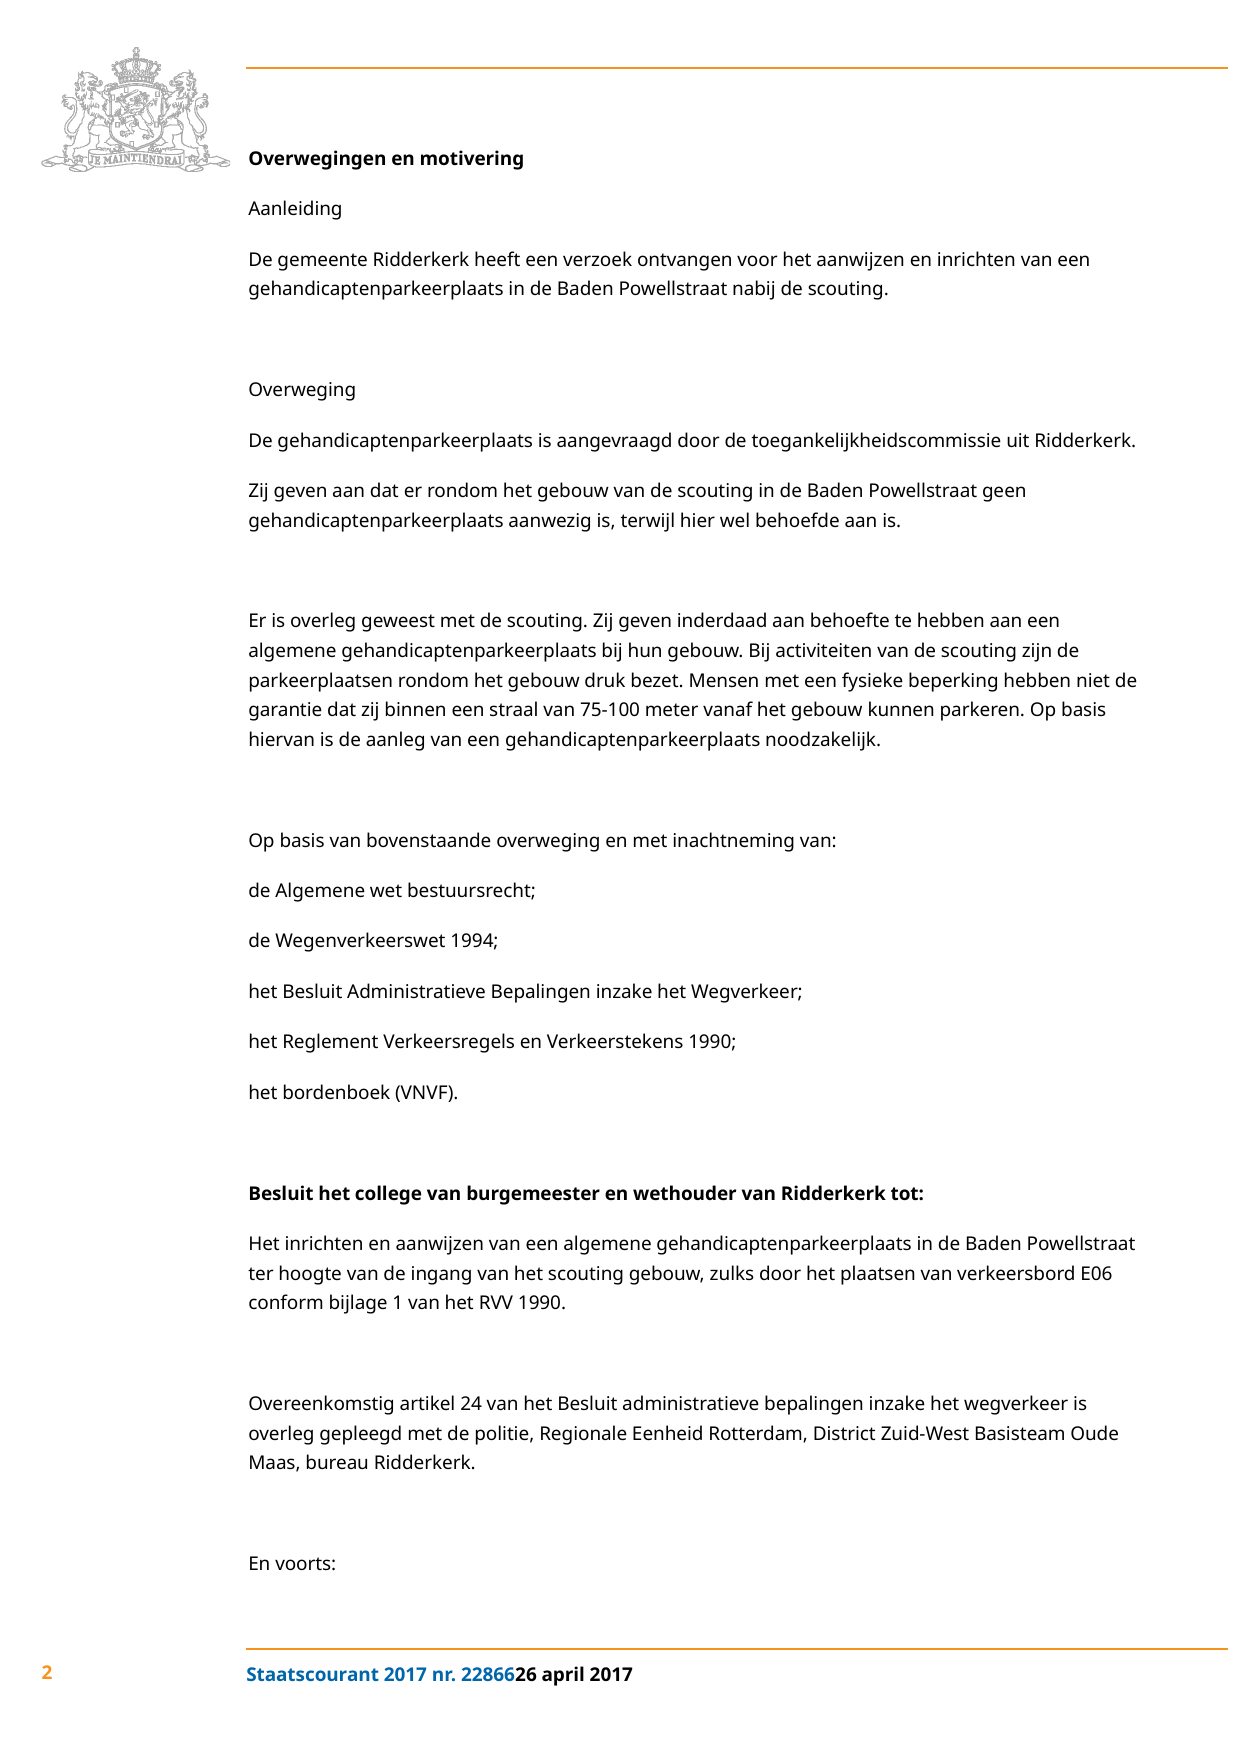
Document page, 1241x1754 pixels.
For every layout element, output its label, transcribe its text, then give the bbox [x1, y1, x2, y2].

picture [41, 47, 231, 172]
text Overwegingen en motivering [248, 145, 1152, 171]
text Aanleiding [248, 196, 1152, 221]
text Besluit het college van burgemeester en wethouder van Ridderkerk tot: [248, 1180, 1152, 1206]
text het Besluit Administratieve Bepalingen inzake het Wegverkeer; [248, 978, 1152, 1004]
text De gemeente Ridderkerk heeft een verzoek ontvangen voor het aanwijzen en inrichten van een gehandicaptenparkeerplaats in de Baden Powellstraat nabij de scouting. [248, 246, 1152, 301]
text het Reglement Verkeersregels en Verkeerstekens 1990; [248, 1028, 1152, 1054]
text de Wegenverkeerswet 1994; [248, 928, 1152, 953]
text Het inrichten en aanwijzen van een algemene gehandicaptenparkeerplaats in de Baden Powellstraat ter hoogte van de ingang van het scouting gebouw, zulks door het plaatsen van verkeersbord E06 conform bijlage 1 van het RVV 1990. [248, 1230, 1152, 1315]
text En voorts: [248, 1550, 1152, 1576]
text Er is overleg geweest met de scouting. Zij geven inderdaad aan behoefte te hebben aan een algemene gehandicaptenparkeerplaats bij hun gebouw. Bij activiteiten van de scouting zijn de parkeerplaatsen rondom het gebouw druk bezet. Mensen met een fysieke beperking hebben niet de garantie dat zij binnen een straal van 75-100 meter vanaf het gebouw kunnen parkeren. Op basis hiervan is de aanleg van een gehandicaptenparkeerplaats noodzakelijk. [248, 608, 1152, 752]
text Op basis van bovenstaande overweging en met inachtneming van: [248, 827, 1152, 853]
text De gehandicaptenparkeerplaats is aangevraagd door de toegankelijkheidscommissie uit Ridderkerk. [248, 427, 1152, 453]
text het bordenboek (VNVF). [248, 1079, 1152, 1105]
text Overweging [248, 376, 1152, 402]
text de Algemene wet bestuursrecht; [248, 877, 1152, 903]
text Overeenkomstig artikel 24 van het Besluit administratieve bepalingen inzake het wegverkeer is overleg gepleegd met de politie, Regionale Eenheid Rotterdam, District Zuid-West Basisteam Oude Maas, bureau Ridderkerk. [248, 1390, 1152, 1475]
text Zij geven aan dat er rondom het gebouw van de scouting in de Baden Powellstraat geen gehandicaptenparkeerplaats aanwezig is, terwijl hier wel behoefde aan is. [248, 477, 1152, 533]
